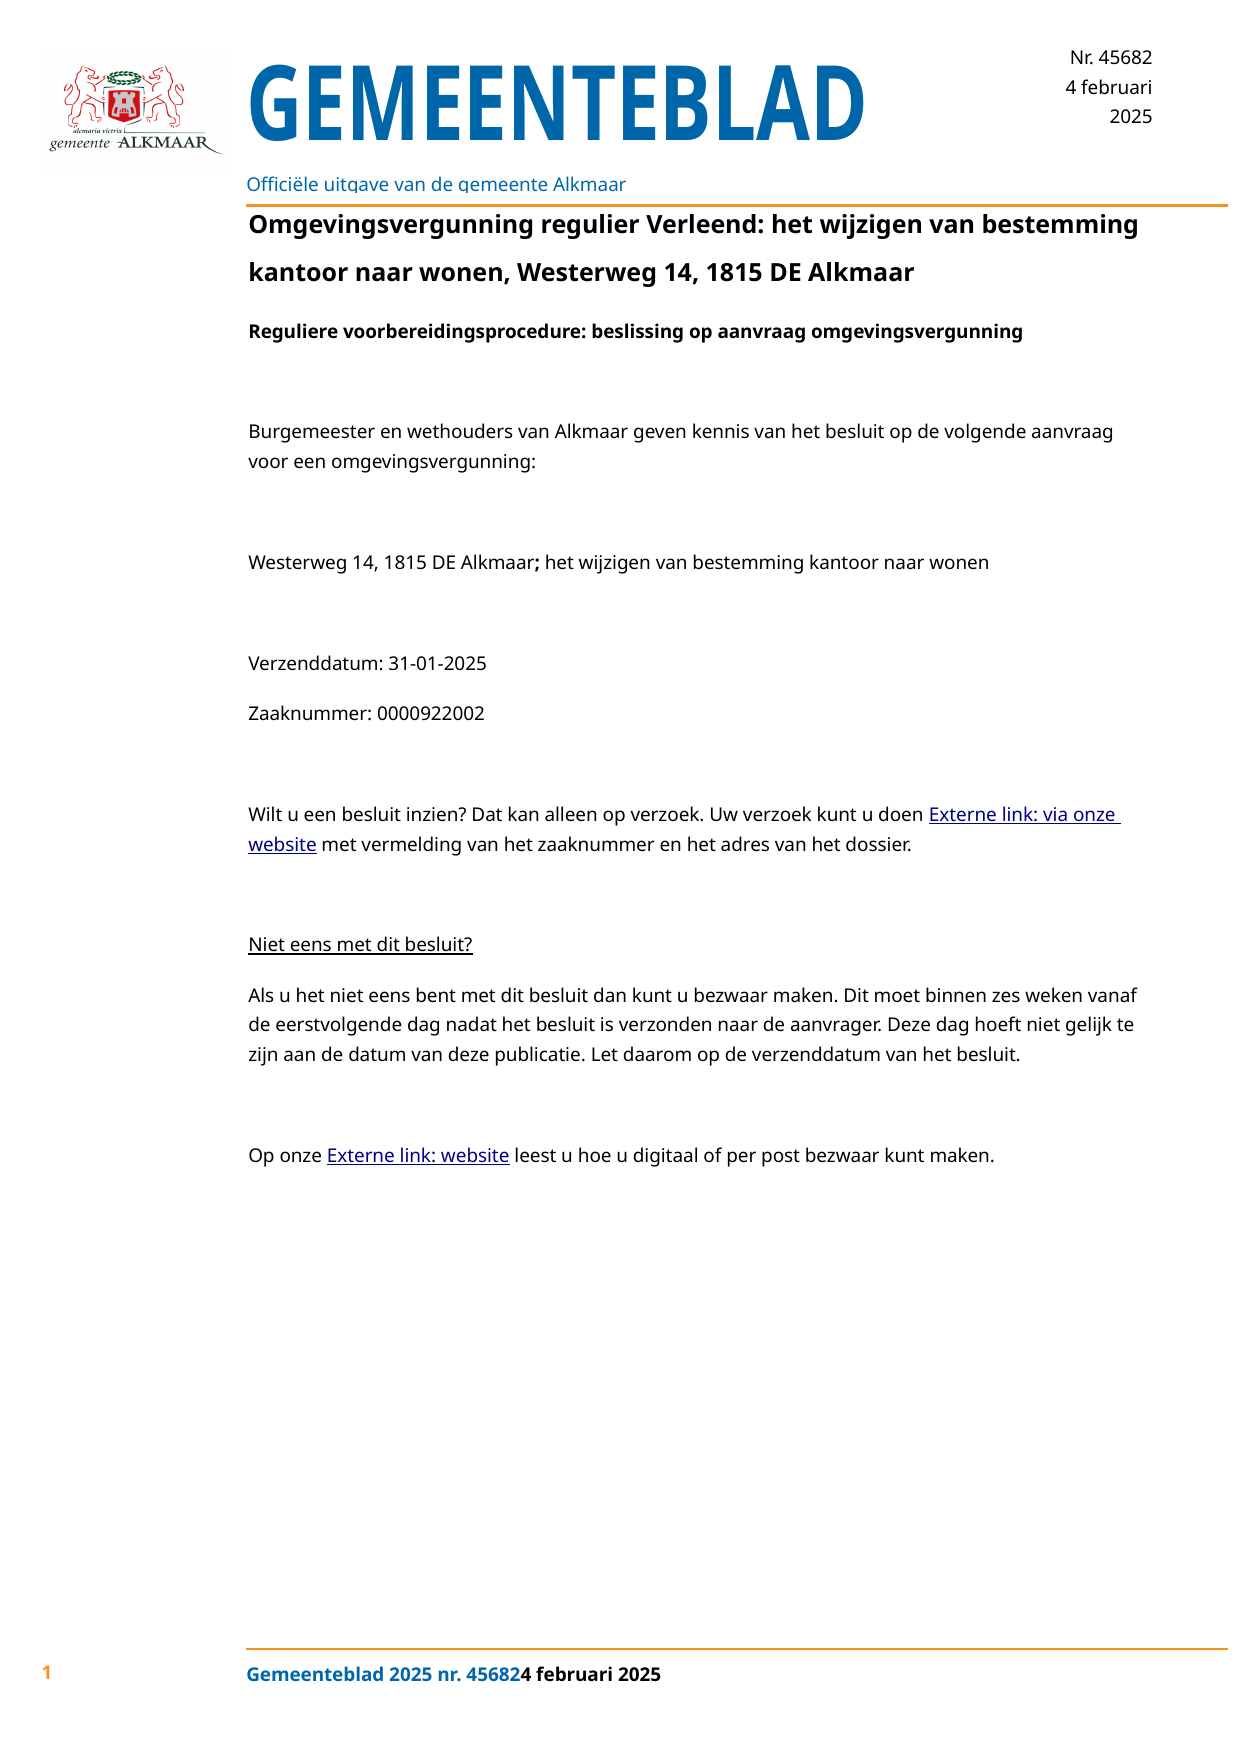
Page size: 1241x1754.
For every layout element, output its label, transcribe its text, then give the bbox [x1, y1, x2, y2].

text Omgevingsvergunning regulier Verleend: het wijzigen van bestemming kantoor naar wonen, Westerweg 14, 1815 DE Alkmaar [248, 207, 1152, 288]
text Verzenddatum: 31-01-2025 [248, 650, 1152, 676]
text Reguliere voorbereidingsprocedure: beslissing op aanvraag omgevingsvergunning [248, 318, 1152, 344]
text Westerweg 14, 1815 DE Alkmaar; het wijzigen van bestemming kantoor naar wonen [248, 549, 1152, 575]
text Zaaknummer: 0000922002 [248, 700, 1152, 726]
text Wilt u een besluit inzien? Dat kan alleen op verzoek. Uw verzoek kunt u doen Externe link: via onze website met vermelding van het zaaknummer en het adres van het dossier. [248, 801, 1152, 857]
text Burgemeester en wethouders van Alkmaar geven kennis van het besluit op de volgende aanvraag voor een omgevingsvergunning: [248, 419, 1152, 474]
text Op onze Externe link: website leest u hoe u digitaal of per post bezwaar kunt maken. [248, 1142, 1152, 1168]
text Niet eens met dit besluit? [248, 932, 1152, 957]
text Als u het niet eens bent met dit besluit dan kunt u bezwaar maken. Dit moet binnen zes weken vanaf de eerstvolgende dag nadat het besluit is verzonden naar de aanvrager. Deze dag hoeft niet gelijk te zijn aan de datum van deze publicatie. Let daarom op de verzenddatum van het besluit. [248, 982, 1152, 1067]
picture [41, 47, 231, 172]
